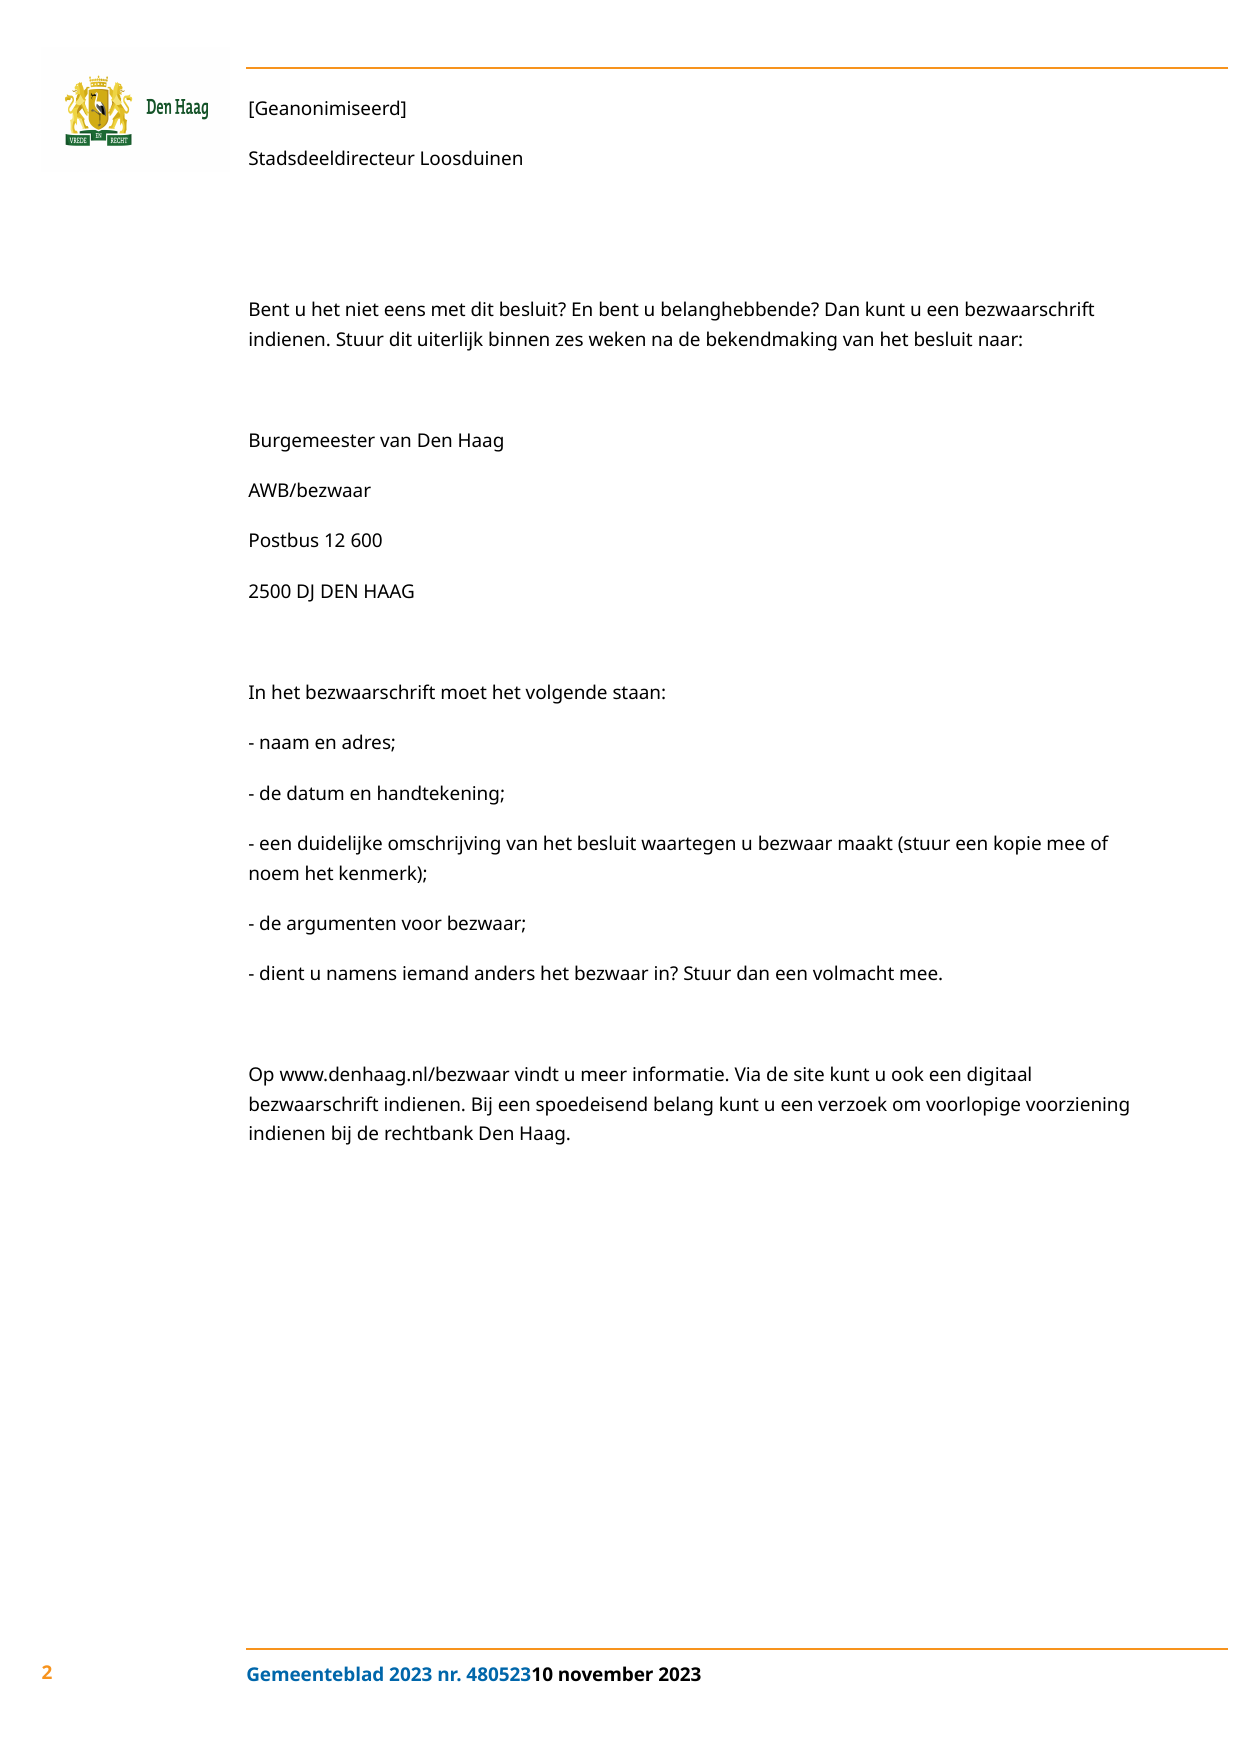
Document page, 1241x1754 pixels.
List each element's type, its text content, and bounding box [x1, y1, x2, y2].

text Stadsdeeldirecteur Loosduinen [248, 145, 1152, 171]
text - de datum en handtekening; [248, 780, 1152, 806]
text In het bezwaarschrift moet het volgende staan: [248, 679, 1152, 705]
text Burgemeester van Den Haag [248, 427, 1152, 453]
picture [41, 47, 231, 172]
text [Geanonimiseerd] [248, 95, 1152, 121]
text 2500 DJ DEN HAAG [248, 578, 1152, 604]
text Bent u het niet eens met dit besluit? En bent u belanghebbende? Dan kunt u een bezwaarschrift indienen. Stuur dit uiterlijk binnen zes weken na de bekendmaking van het besluit naar: [248, 296, 1152, 352]
text - de argumenten voor bezwaar; [248, 910, 1152, 936]
text - dient u namens iemand anders het bezwaar in? Stuur dan een volmacht mee. [248, 961, 1152, 986]
text AWB/bezwaar [248, 477, 1152, 503]
text Postbus 12 600 [248, 528, 1152, 553]
text - een duidelijke omschrijving van het besluit waartegen u bezwaar maakt (stuur een kopie mee of noem het kenmerk); [248, 830, 1152, 886]
text Op www.denhaag.nl/bezwaar vindt u meer informatie. Via de site kunt u ook een digitaal bezwaarschrift indienen. Bij een spoedeisend belang kunt u een verzoek om voorlopige voorziening indienen bij de rechtbank Den Haag. [248, 1061, 1152, 1146]
text - naam en adres; [248, 729, 1152, 755]
